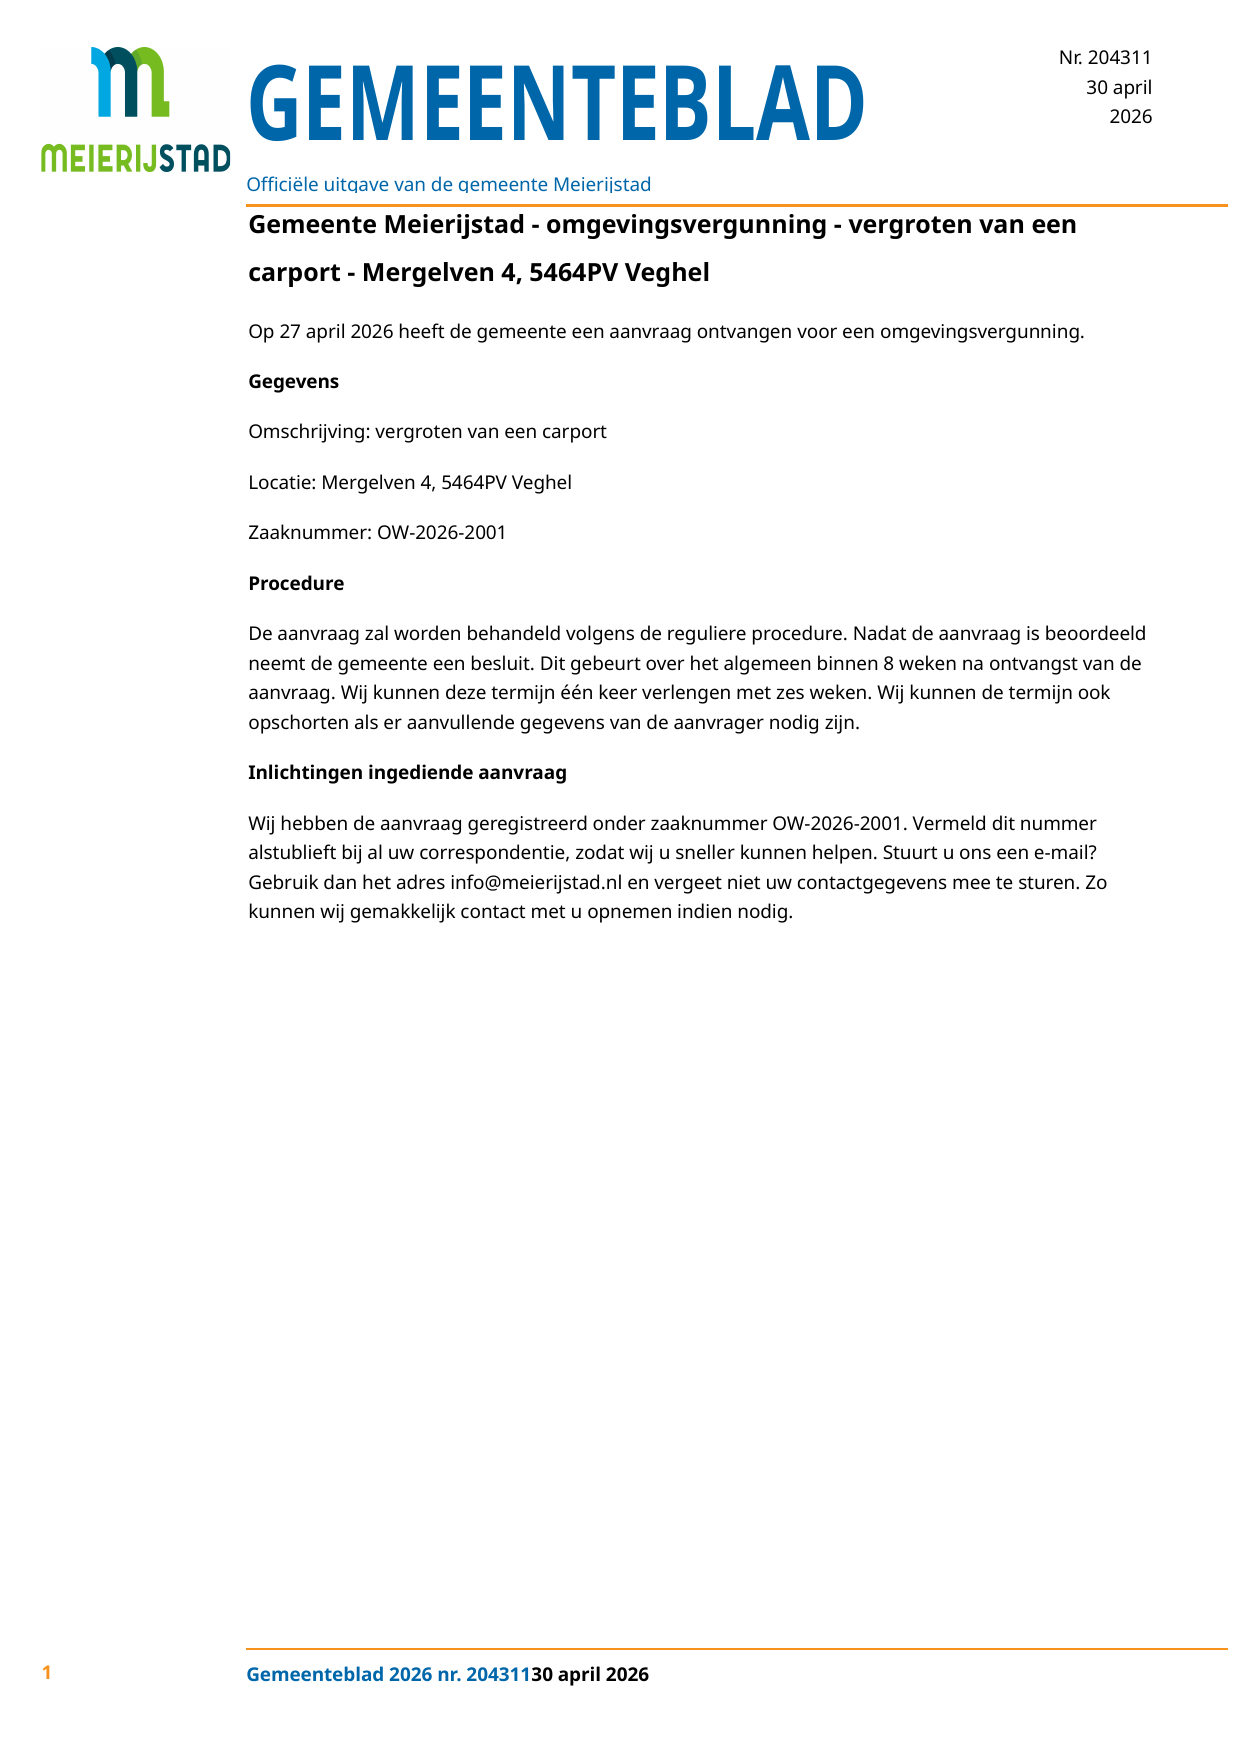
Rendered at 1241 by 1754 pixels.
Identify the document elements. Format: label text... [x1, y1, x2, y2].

text Locatie: Mergelven 4, 5464PV Veghel [248, 469, 1152, 495]
text Wij hebben de aanvraag geregistreerd onder zaaknummer OW-2026-2001. Vermeld dit nummer alstublieft bij al uw correspondentie, zodat wij u sneller kunnen helpen. Stuurt u ons een e-mail? Gebruik dan het adres info@meierijstad.nl en vergeet niet uw contactgegevens mee te sturen. Zo kunnen wij gemakkelijk contact met u opnemen indien nodig. [248, 810, 1152, 924]
text Gemeente Meierijstad - omgevingsvergunning - vergroten van een carport - Mergelven 4, 5464PV Veghel [248, 207, 1152, 288]
text Op 27 april 2026 heeft de gemeente een aanvraag ontvangen voor een omgevingsvergunning. [248, 318, 1152, 344]
text Inlichtingen ingediende aanvraag [248, 759, 1152, 785]
text Procedure [248, 570, 1152, 596]
text Zaaknummer: OW-2026-2001 [248, 519, 1152, 545]
text De aanvraag zal worden behandeld volgens de reguliere procedure. Nadat de aanvraag is beoordeeld neemt de gemeente een besluit. Dit gebeurt over het algemeen binnen 8 weken na ontvangst van de aanvraag. Wij kunnen deze termijn één keer verlengen met zes weken. Wij kunnen de termijn ook opschorten als er aanvullende gegevens van de aanvrager nodig zijn. [248, 620, 1152, 735]
text Gegevens [248, 368, 1152, 394]
picture [41, 47, 231, 172]
text Omschrijving: vergroten van een carport [248, 419, 1152, 444]
